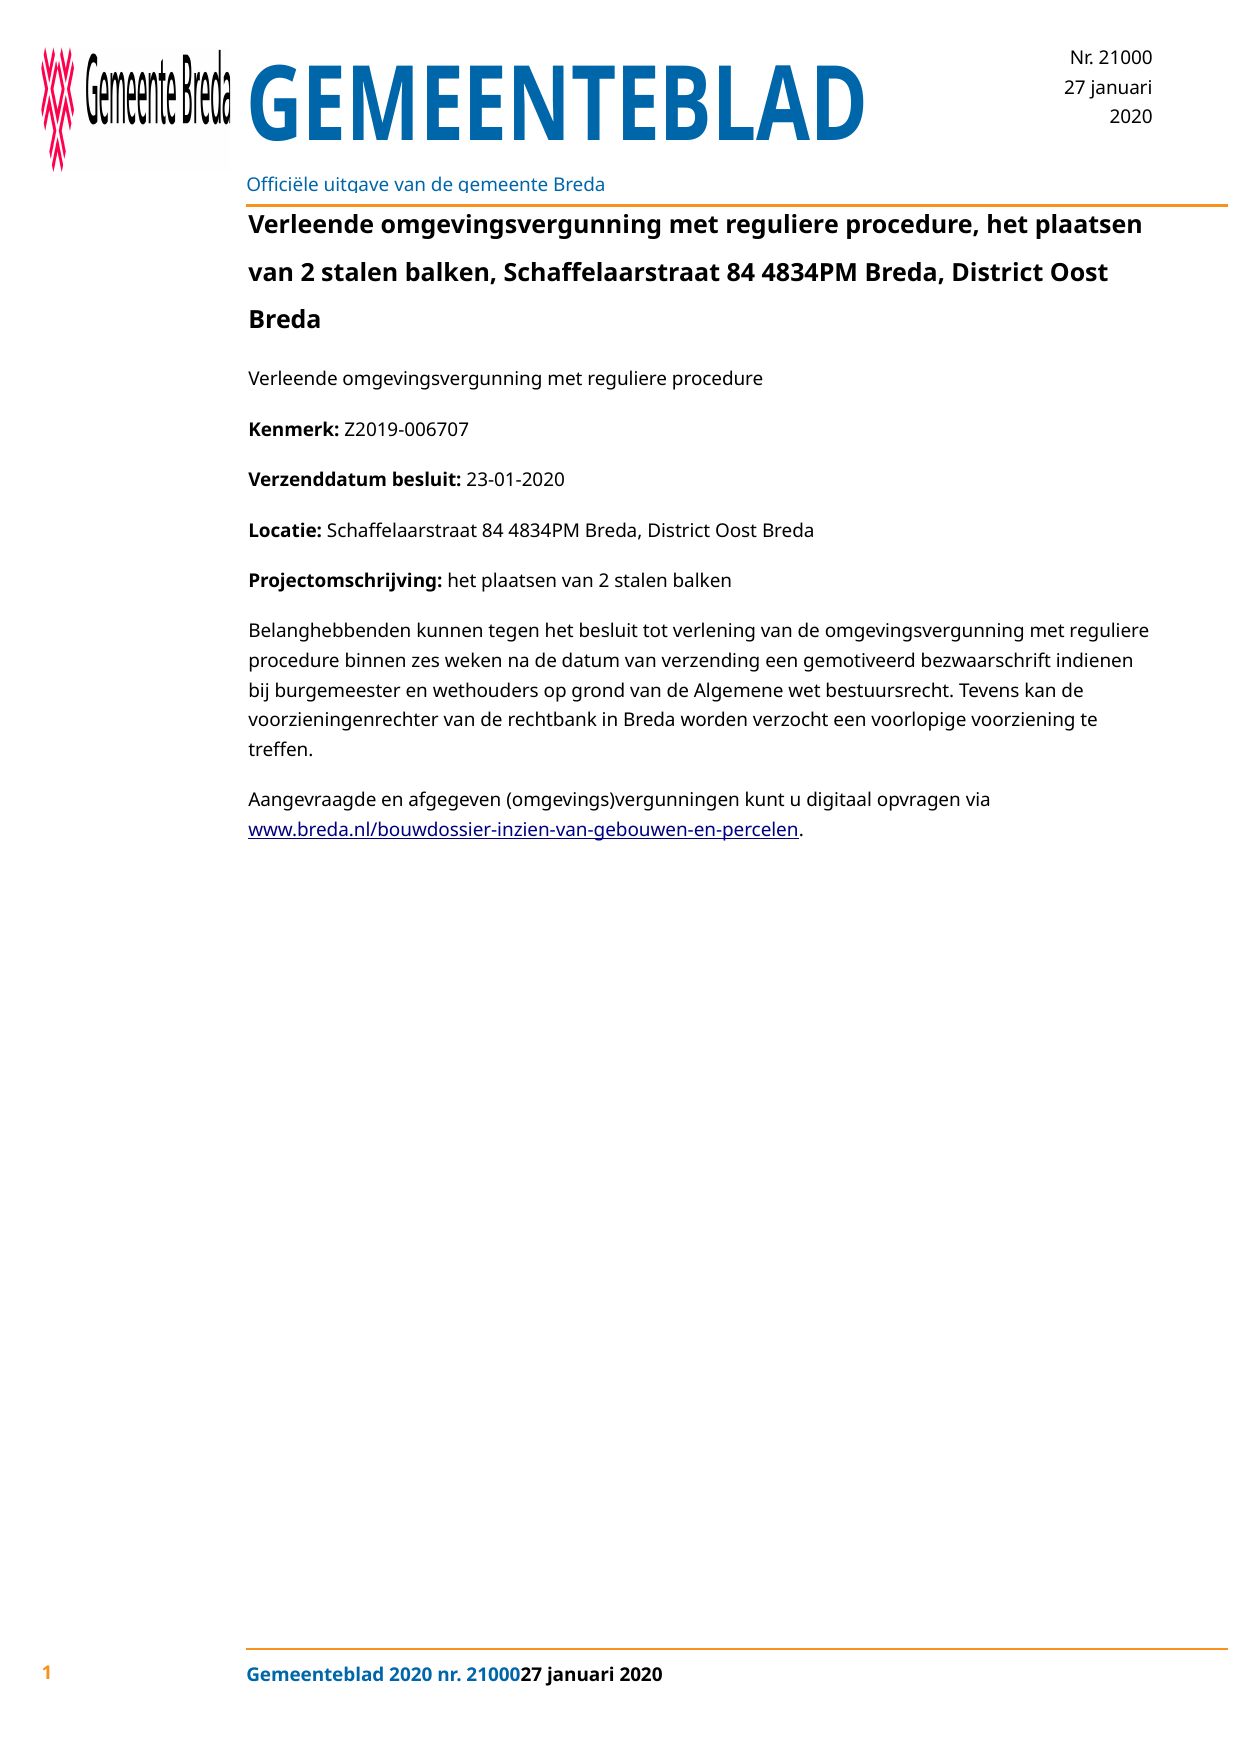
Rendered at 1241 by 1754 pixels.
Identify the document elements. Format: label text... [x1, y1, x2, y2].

text Verleende omgevingsvergunning met reguliere procedure, het plaatsen van 2 stalen balken, Schaffelaarstraat 84 4834PM Breda, District Oost Breda [248, 207, 1152, 336]
text Kenmerk: Z2019-006707 [248, 416, 1152, 442]
text Locatie: Schaffelaarstraat 84 4834PM Breda, District Oost Breda [248, 517, 1152, 542]
picture [41, 47, 231, 172]
text Verleende omgevingsvergunning met reguliere procedure [248, 366, 1152, 391]
text Belanghebbenden kunnen tegen het besluit tot verlening van de omgevingsvergunning met reguliere procedure binnen zes weken na de datum van verzending een gemotiveerd bezwaarschrift indienen bij burgemeester en wethouders op grond van de Algemene wet bestuursrecht. Tevens kan de voorzieningenrechter van de rechtbank in Breda worden verzocht een voorlopige voorziening te treffen. [248, 618, 1152, 762]
text Aangevraagde en afgegeven (omgevings)vergunningen kunt u digitaal opvragen via www.breda.nl/bouwdossier-inzien-van-gebouwen-en-percelen. [248, 786, 1152, 842]
text Projectomschrijving: het plaatsen van 2 stalen balken [248, 567, 1152, 593]
text Verzenddatum besluit: 23-01-2020 [248, 466, 1152, 492]
